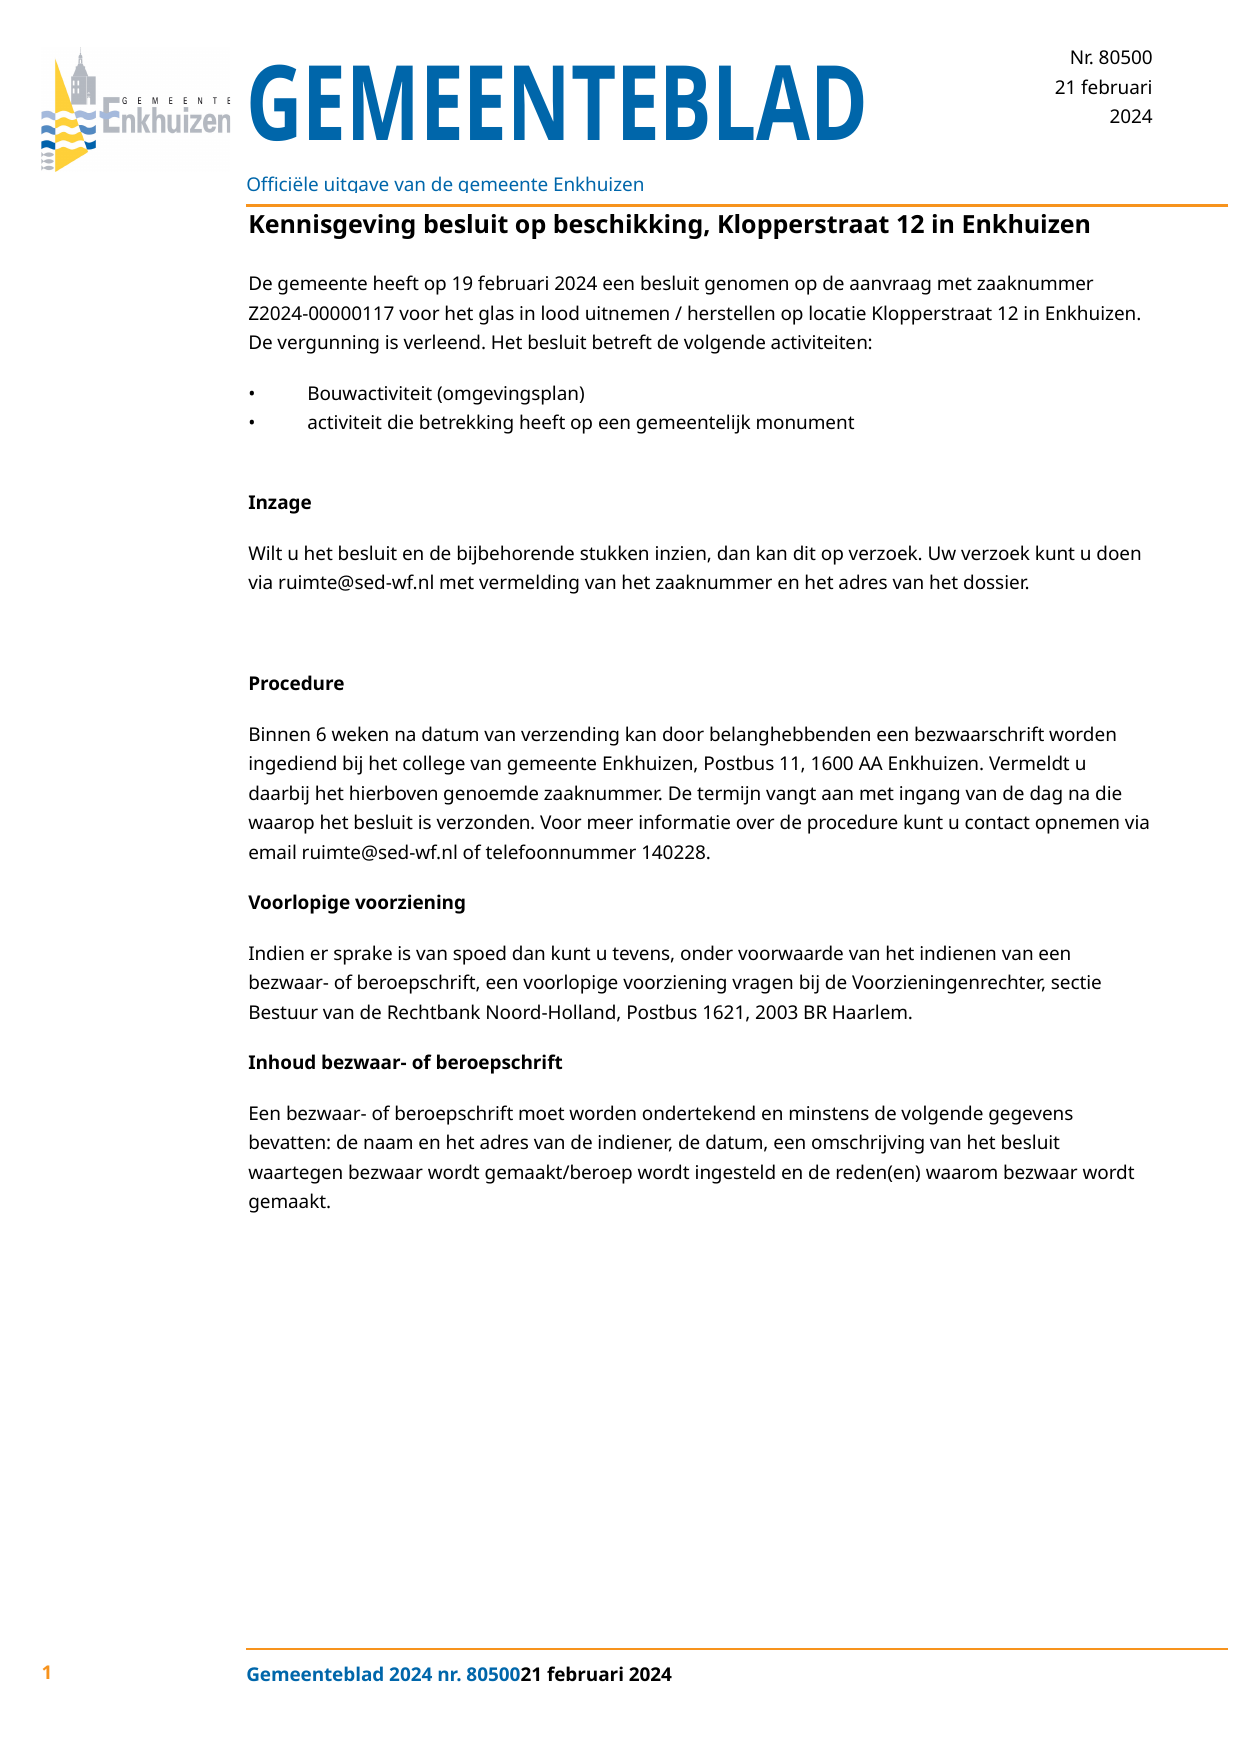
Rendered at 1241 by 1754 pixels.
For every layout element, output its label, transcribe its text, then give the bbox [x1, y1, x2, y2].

text Voorlopige voorziening [248, 889, 1152, 915]
text Binnen 6 weken na datum van verzending kan door belanghebbenden een bezwaarschrift worden ingediend bij het college van gemeente Enkhuizen, Postbus 11, 1600 AA Enkhuizen. Vermeldt u daarbij het hierboven genoemde zaaknummer. De termijn vangt aan met ingang van de dag na die waarop het besluit is verzonden. Voor meer informatie over de procedure kunt u contact opnemen via email ruimte@sed-wf.nl of telefoonnummer 140228. [248, 721, 1152, 865]
text Inzage [248, 489, 1152, 515]
text Inhoud bezwaar- of beroepschrift [248, 1049, 1152, 1075]
text Wilt u het besluit en de bijbehorende stukken inzien, dan kan dit op verzoek. Uw verzoek kunt u doen via ruimte@sed-wf.nl met vermelding van het zaaknummer en het adres van het dossier. [248, 540, 1152, 595]
text Procedure [248, 670, 1152, 696]
text De gemeente heeft op 19 februari 2024 een besluit genomen op de aanvraag met zaaknummer Z2024-00000117 voor het glas in lood uitnemen / herstellen op locatie Klopperstraat 12 in Enkhuizen. De vergunning is verleend. Het besluit betreft de volgende activiteiten: [248, 270, 1152, 355]
picture [41, 47, 231, 172]
text Kennisgeving besluit op beschikking, Klopperstraat 12 in Enkhuizen [248, 207, 1152, 241]
list activiteit die betrekking heeft op een gemeentelijk monument [248, 409, 1152, 435]
list Bouwactiviteit (omgevingsplan) [248, 380, 1152, 406]
text Indien er sprake is van spoed dan kunt u tevens, onder voorwaarde van het indienen van een bezwaar- of beroepschrift, een voorlopige voorziening vragen bij de Voorzieningenrechter, sectie Bestuur van de Rechtbank Noord-Holland, Postbus 1621, 2003 BR Haarlem. [248, 940, 1152, 1025]
text Een bezwaar- of beroepschrift moet worden ondertekend en minstens de volgende gegevens bevatten: de naam en het adres van de indiener, de datum, een omschrijving van het besluit waartegen bezwaar wordt gemaakt/beroep wordt ingesteld en de reden(en) waarom bezwaar wordt gemaakt. [248, 1100, 1152, 1214]
